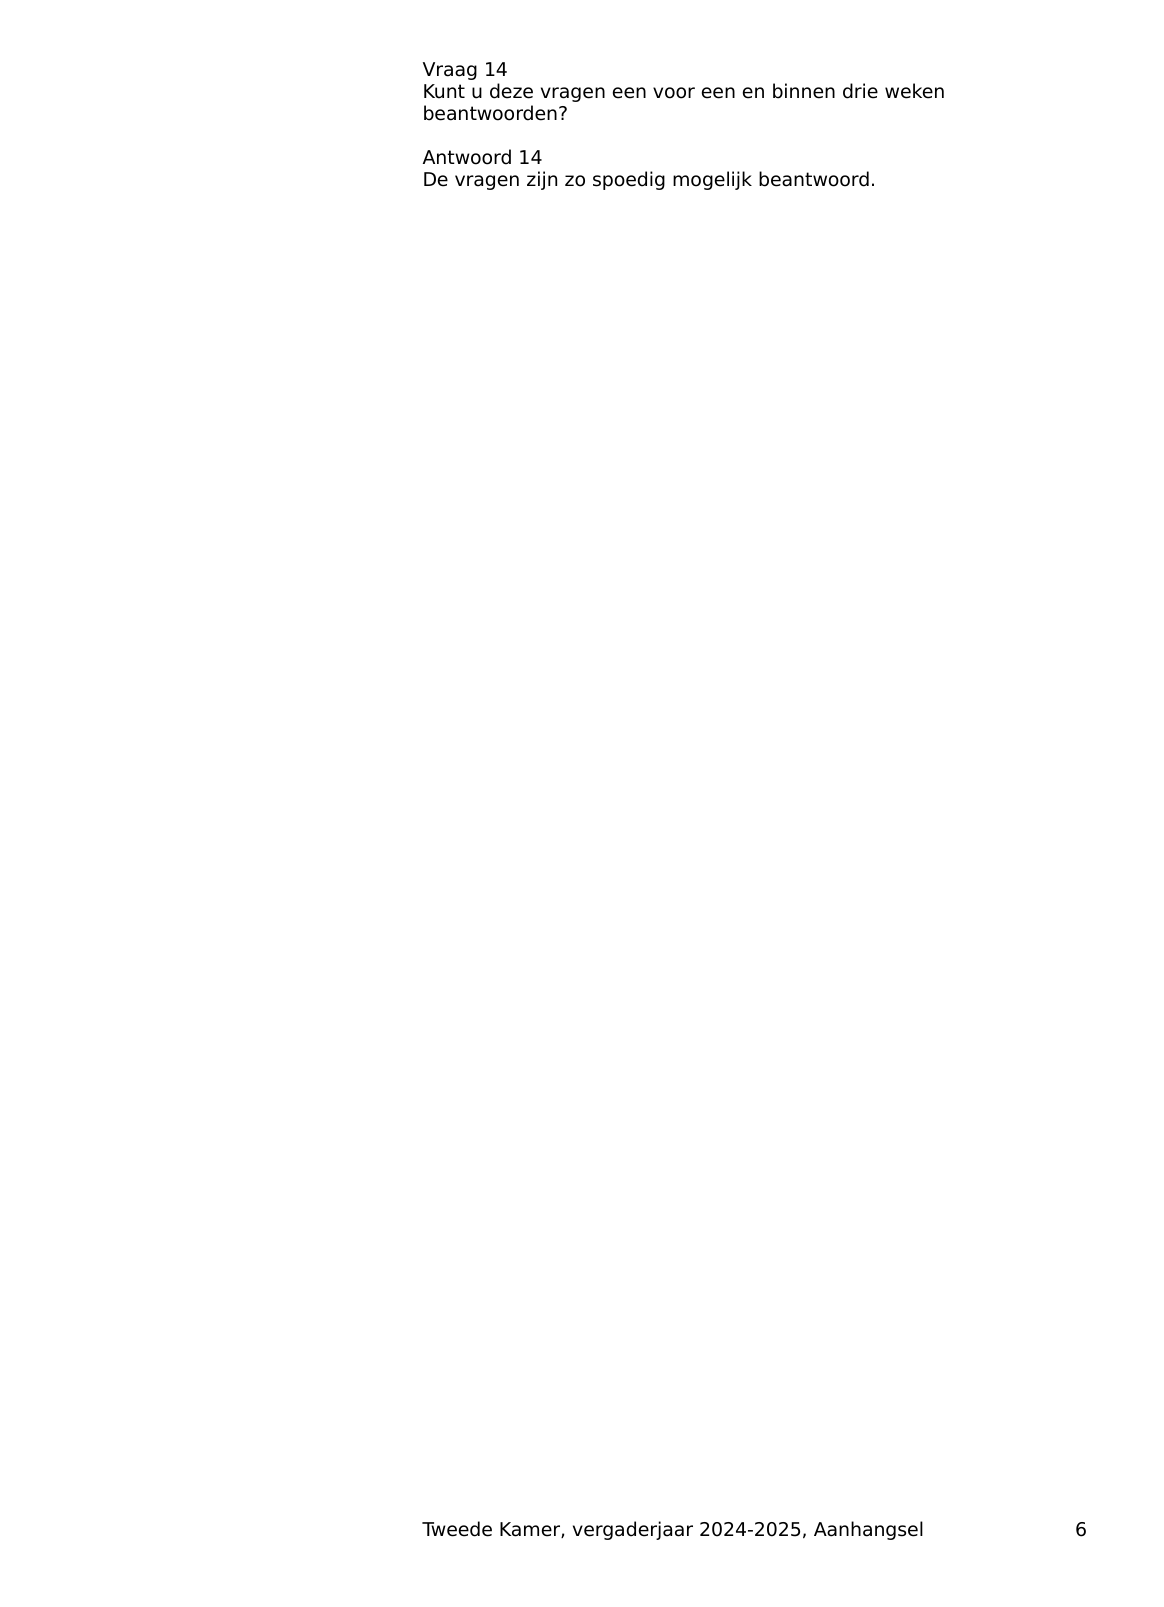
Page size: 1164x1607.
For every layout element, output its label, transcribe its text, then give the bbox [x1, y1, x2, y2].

text Vraag 14 [422, 59, 1087, 81]
text Antwoord 14 [422, 147, 1087, 169]
text Kunt u deze vragen een voor een en binnen drie weken beantwoorden? [422, 81, 1087, 125]
text De vragen zijn zo spoedig mogelijk beantwoord. [422, 169, 1087, 191]
